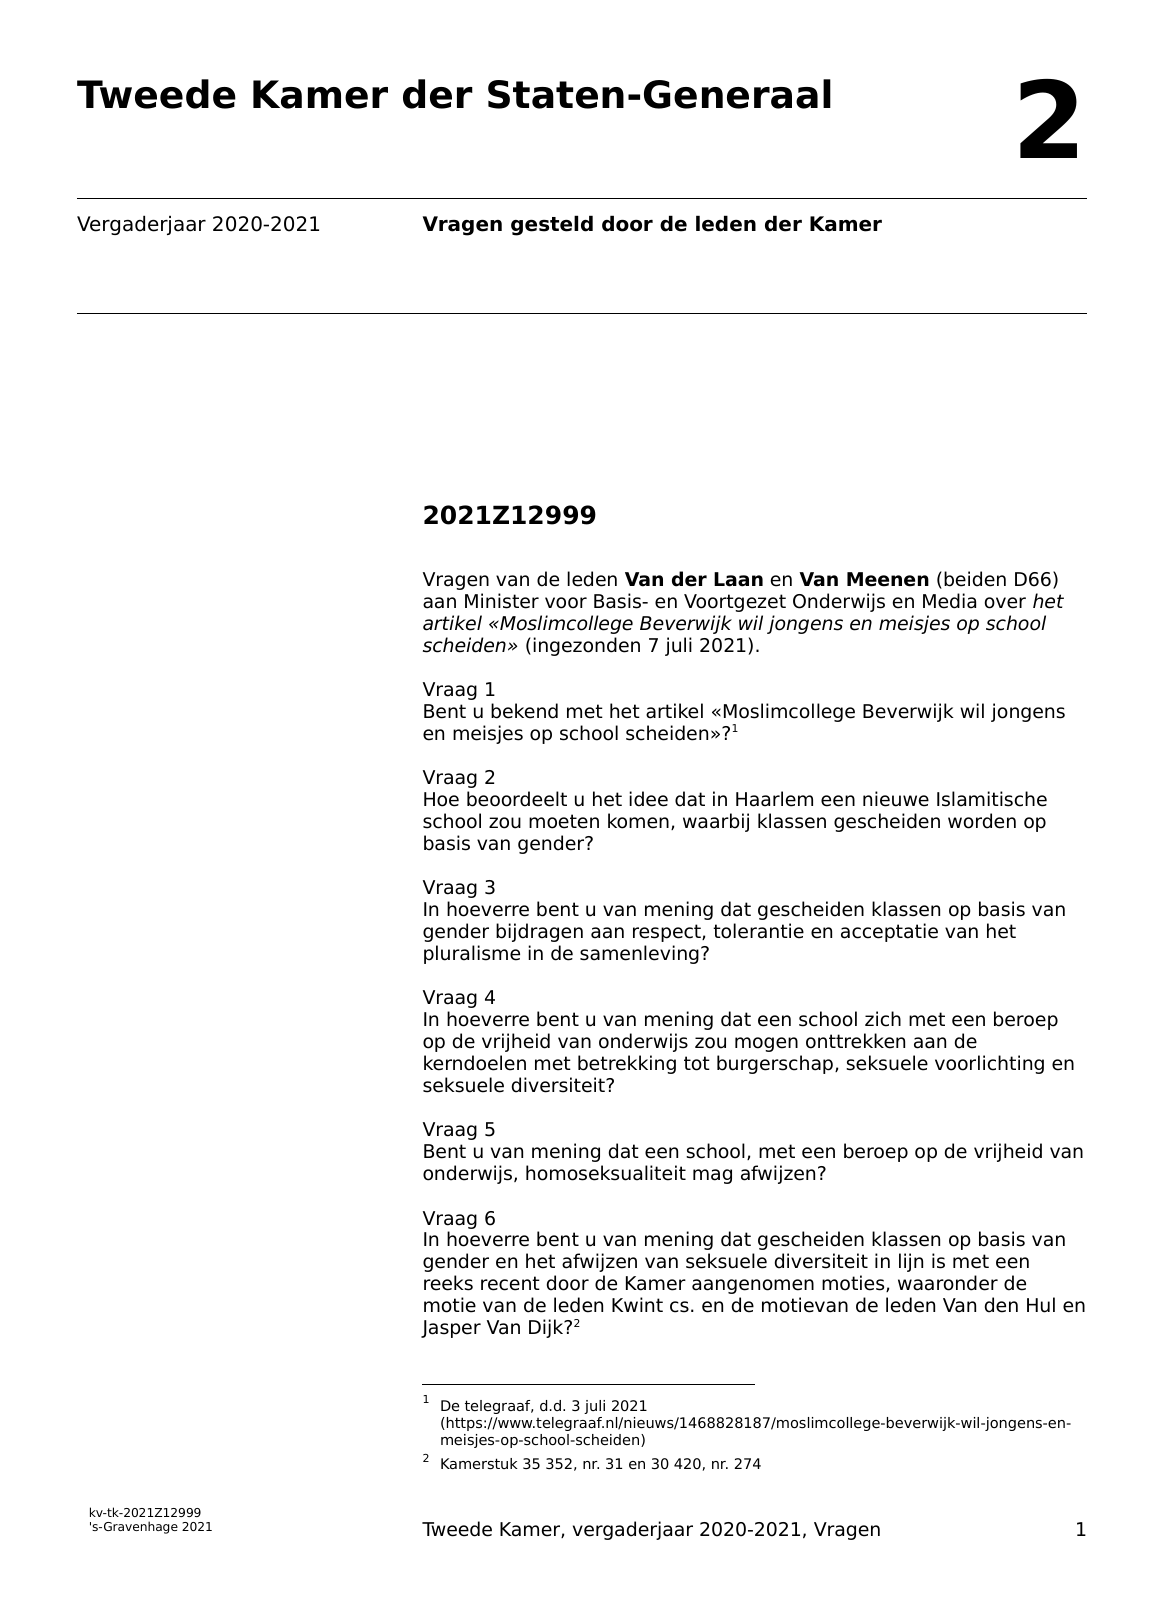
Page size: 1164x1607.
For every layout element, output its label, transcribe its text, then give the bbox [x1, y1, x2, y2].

text Vraag 5 [422, 1119, 1087, 1141]
text 's-Gravenhage 2021 [88, 1520, 323, 1534]
table_cell Vergaderjaar 2020-2021 [77, 199, 422, 313]
text In hoeverre bent u van mening dat gescheiden klassen op basis van gender en het afwijzen van seksuele diversiteit in lijn is met een reeks recent door de Kamer aangenomen moties, waaronder de motie van de leden Kwint cs. en de motievan de leden Van den Hul en Jasper Van Dijk? [422, 1229, 1087, 1339]
text Vragen van de leden Van der Laan en Van Meenen (beiden D66) aan Minister voor Basis- en Voortgezet Onderwijs en Media over het artikel «Moslimcollege Beverwijk wil jongens en meisjes op school scheiden» (ingezonden 7 juli 2021). [422, 569, 1087, 657]
text Vraag 4 [422, 987, 1087, 1009]
text Vraag 3 [422, 877, 1087, 899]
table_header 2 [886, 59, 1087, 198]
text Bent u bekend met het artikel «Moslimcollege Beverwijk wil jongens en meisjes op school scheiden»? [422, 701, 1087, 745]
text Vraag 1 [422, 679, 1087, 701]
text Vraag 2 [422, 767, 1087, 789]
text In hoeverre bent u van mening dat een school zich met een beroep op de vrijheid van onderwijs zou mogen onttrekken aan de kerndoelen met betrekking tot burgerschap, seksuele voorlichting en seksuele diversiteit? [422, 1009, 1087, 1097]
text kv-tk-2021Z12999 [88, 1506, 323, 1520]
text Hoe beoordeelt u het idee dat in Haarlem een nieuwe Islamitische school zou moeten komen, waarbij klassen gescheiden worden op basis van gender? [422, 789, 1087, 855]
text 2021Z12999 [422, 501, 1087, 531]
text Bent u van mening dat een school, met een beroep op de vrijheid van onderwijs, homoseksualiteit mag afwijzen? [422, 1141, 1087, 1185]
text Vraag 6 [422, 1207, 1087, 1229]
table_cell Vragen gesteld door de leden der Kamer [422, 199, 1087, 313]
text In hoeverre bent u van mening dat gescheiden klassen op basis van gender bijdragen aan respect, tolerantie en acceptatie van het pluralisme in de samenleving? [422, 899, 1087, 965]
text Kamerstuk 35 352, nr. 31 en 30 420, nr. 274 [422, 1452, 1087, 1474]
table_header Tweede Kamer der Staten-Generaal [77, 59, 886, 198]
text De telegraaf, d.d. 3 juli 2021 (https://www.telegraaf.nl/nieuws/1468828187/moslimcollege-beverwijk-wil-jongens-en-meisjes-op-school-scheiden) [422, 1393, 1087, 1449]
